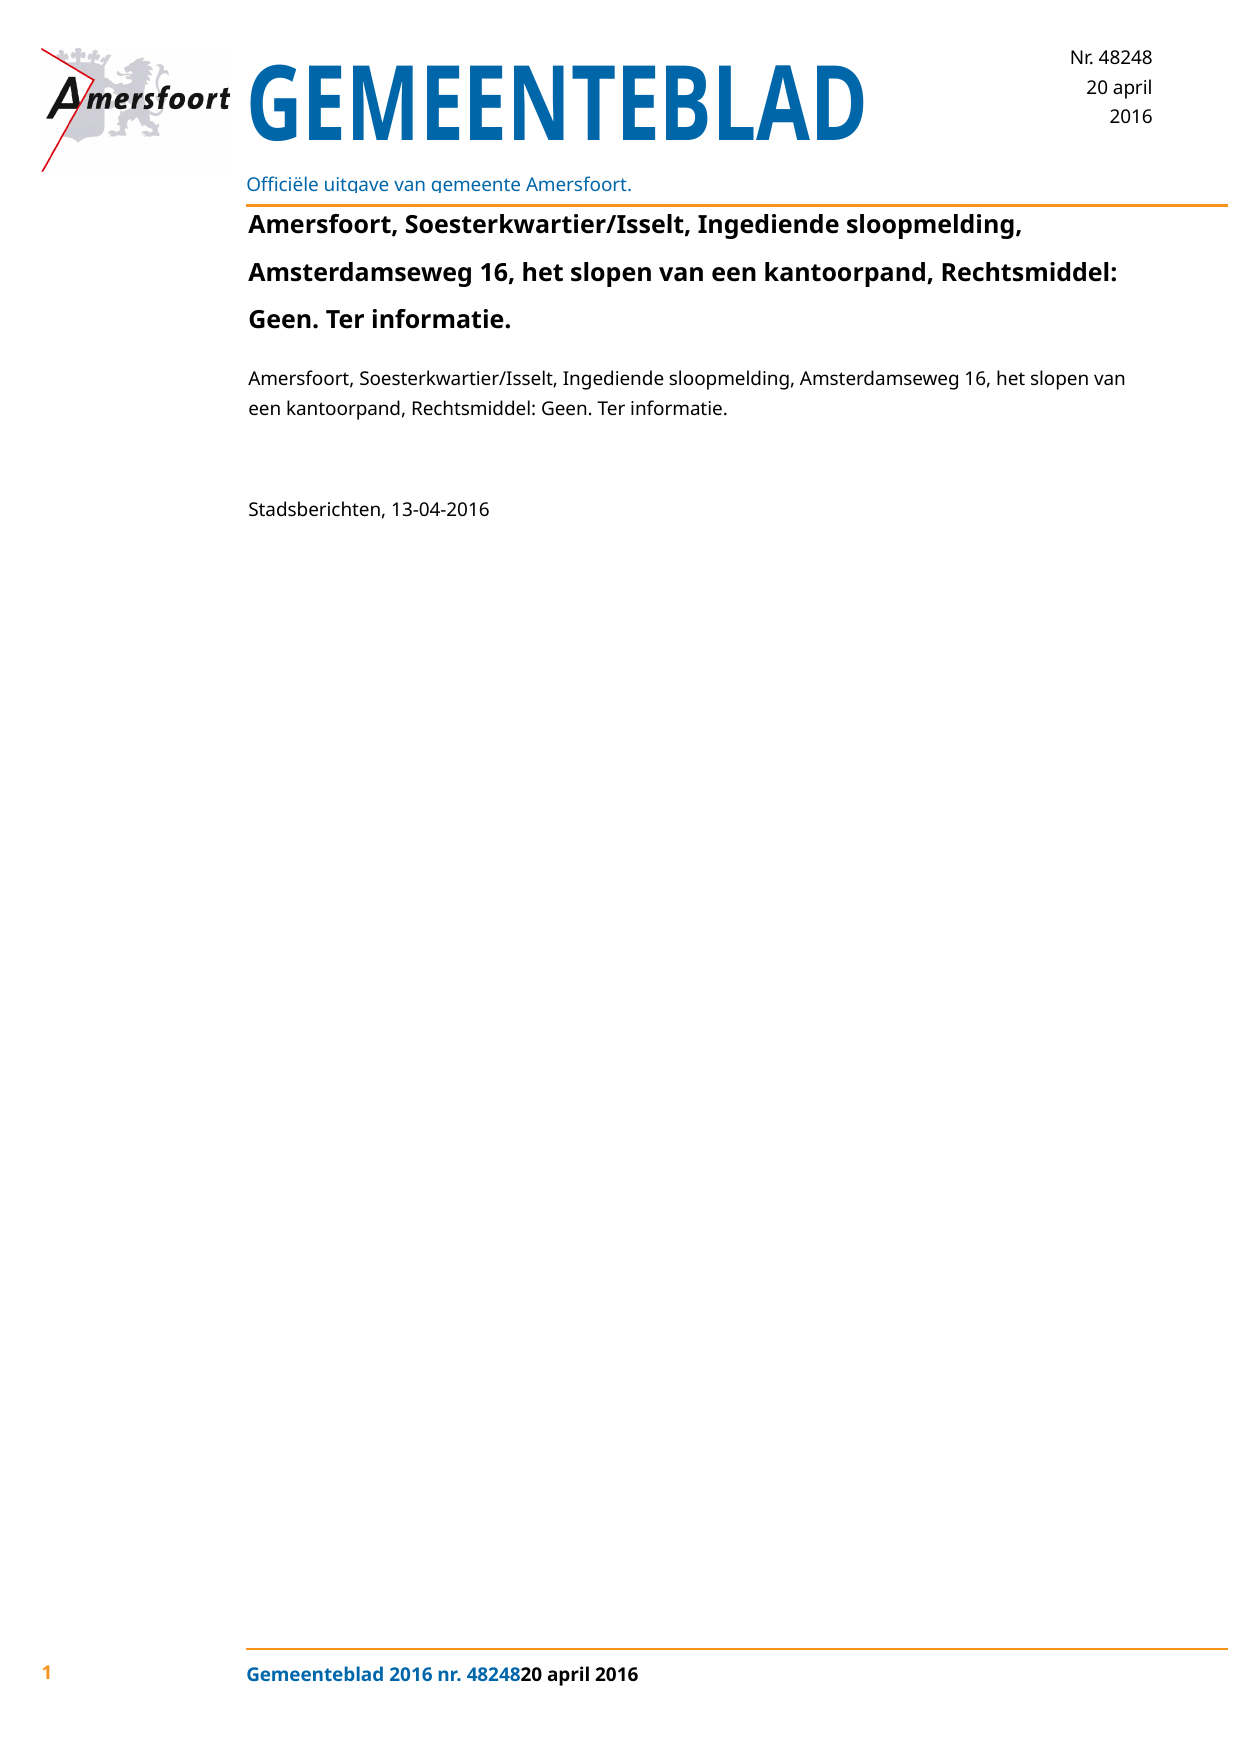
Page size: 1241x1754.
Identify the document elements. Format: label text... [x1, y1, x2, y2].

text Stadsberichten, 13-04-2016 [248, 496, 1152, 522]
text Amersfoort, Soesterkwartier/Isselt, Ingediende sloopmelding, Amsterdamseweg 16, het slopen van een kantoorpand, Rechtsmiddel: Geen. Ter informatie. [248, 207, 1152, 336]
picture [41, 47, 231, 172]
text Amersfoort, Soesterkwartier/Isselt, Ingediende sloopmelding, Amsterdamseweg 16, het slopen van een kantoorpand, Rechtsmiddel: Geen. Ter informatie. [248, 366, 1152, 421]
